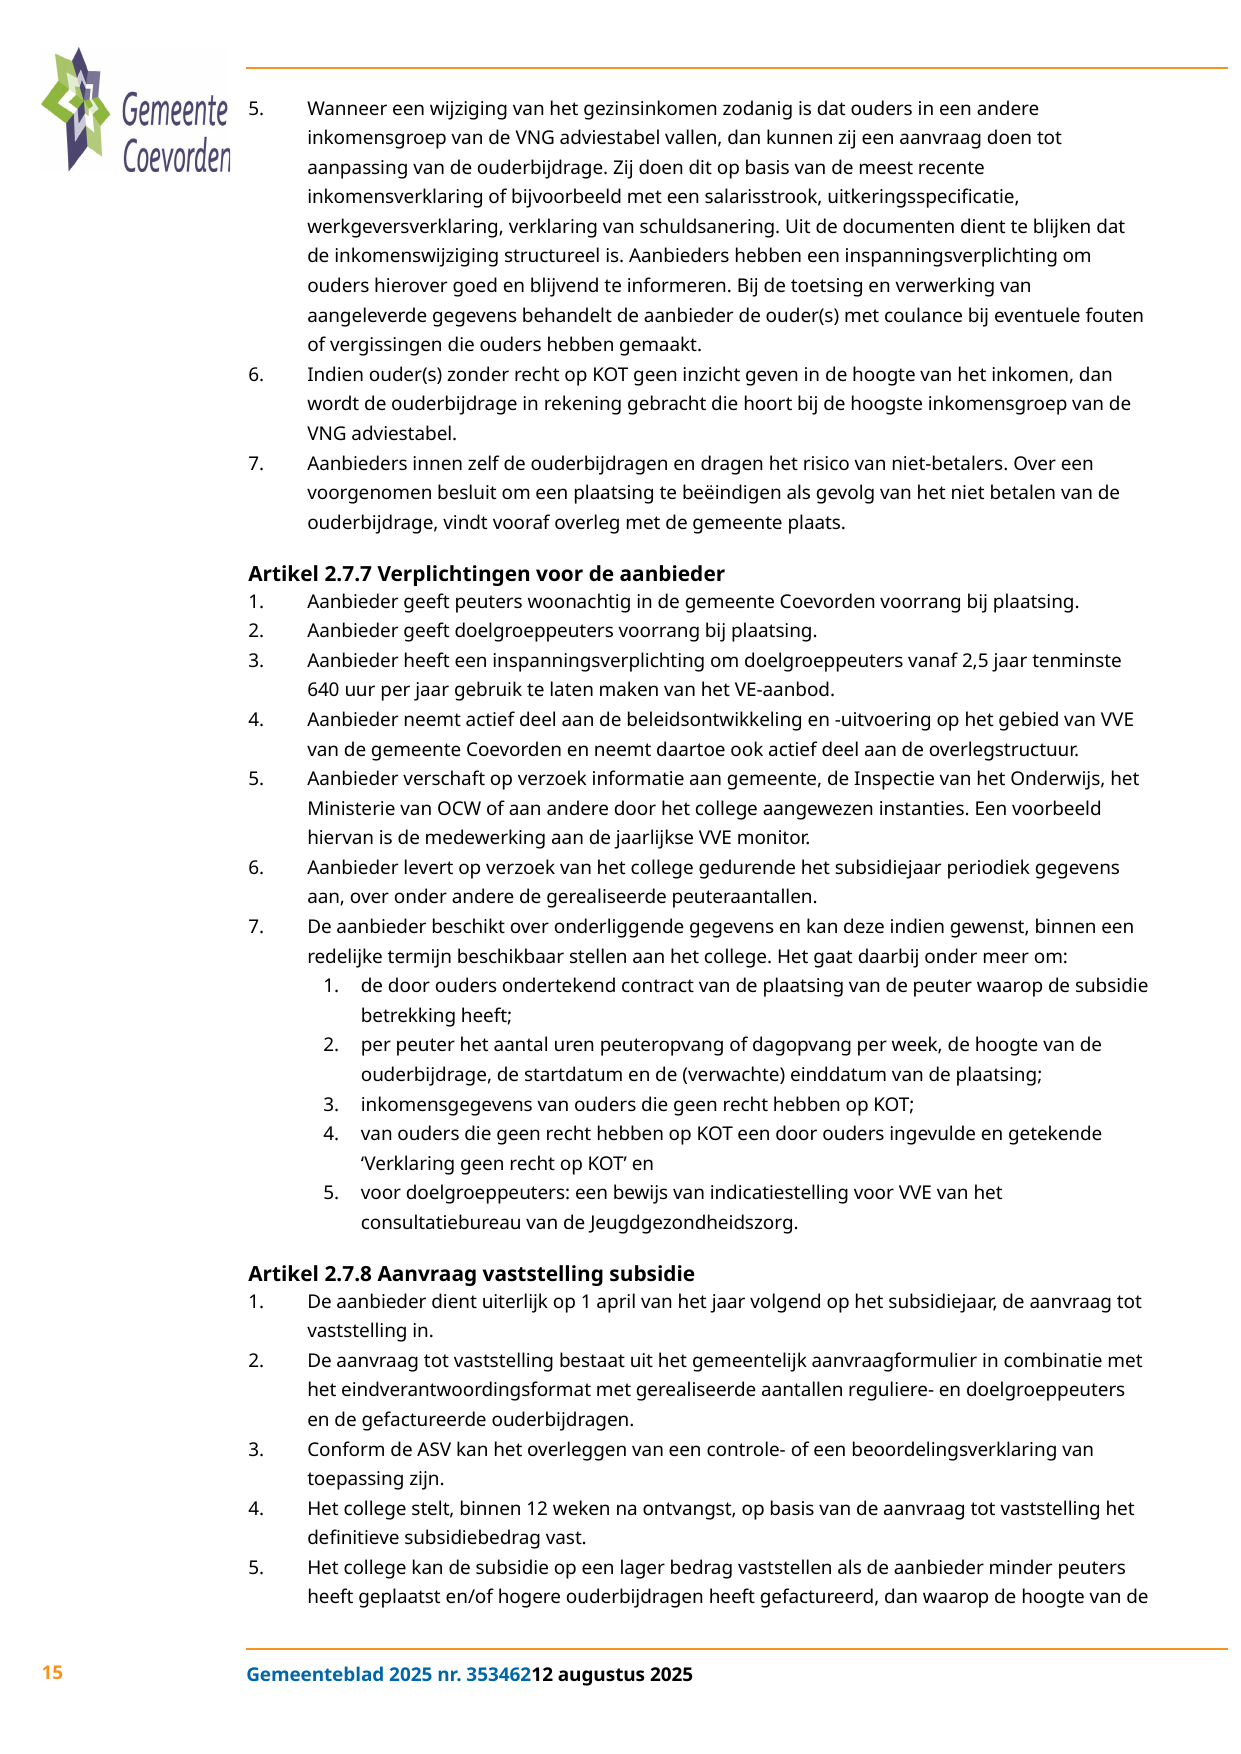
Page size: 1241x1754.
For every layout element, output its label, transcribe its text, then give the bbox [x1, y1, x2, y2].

list Conform de ASV kan het overleggen van een controle- of een beoordelingsverklaring van toepassing zijn. [248, 1436, 1152, 1491]
list Aanbieder geeft peuters woonachtig in de gemeente Coevorden voorrang bij plaatsing. [248, 588, 1152, 613]
list van ouders die geen recht hebben op KOT een door ouders ingevulde en getekende ‘Verklaring geen recht op KOT’ en [323, 1120, 1152, 1176]
list Het college kan de subsidie op een lager bedrag vaststellen als de aanbieder minder peuters heeft geplaatst en/of hogere ouderbijdragen heeft gefactureerd, dan waarop de hoogte van de [248, 1554, 1152, 1609]
list Aanbieder levert op verzoek van het college gedurende het subsidiejaar periodiek gegevens aan, over onder andere de gerealiseerde peuteraantallen. [248, 854, 1152, 909]
list Aanbieder neemt actief deel aan de beleidsontwikkeling en -uitvoering op het gebied van VVE van de gemeente Coevorden en neemt daartoe ook actief deel aan de overlegstructuur. [248, 706, 1152, 761]
list Aanbieder heeft een inspanningsverplichting om doelgroeppeuters vanaf 2,5 jaar tenminste 640 uur per jaar gebruik te laten maken van het VE-aanbod. [248, 647, 1152, 702]
list voor doelgroeppeuters: een bewijs van indicatiestelling voor VVE van het consultatiebureau van de Jeugdgezondheidszorg. [323, 1179, 1152, 1235]
text Artikel 2.7.8 Aanvraag vaststelling subsidie [248, 1259, 1152, 1288]
list De aanbieder dient uiterlijk op 1 april van het jaar volgend op het subsidiejaar, de aanvraag tot vaststelling in. [248, 1288, 1152, 1343]
list De aanvraag tot vaststelling bestaat uit het gemeentelijk aanvraagformulier in combinatie met het eindverantwoordingsformat met gerealiseerde aantallen reguliere- en doelgroeppeuters en de gefactureerde ouderbijdragen. [248, 1347, 1152, 1432]
list de door ouders ondertekend contract van de plaatsing van de peuter waarop de subsidie betrekking heeft; [323, 972, 1152, 1028]
list Aanbieder verschaft op verzoek informatie aan gemeente, de Inspectie van het Onderwijs, het Ministerie van OCW of aan andere door het college aangewezen instanties. Een voorbeeld hiervan is de medewerking aan de jaarlijkse VVE monitor. [248, 765, 1152, 850]
list inkomensgegevens van ouders die geen recht hebben op KOT; [323, 1091, 1152, 1116]
picture [41, 47, 231, 172]
list per peuter het aantal uren peuteropvang of dagopvang per week, de hoogte van de ouderbijdrage, de startdatum en de (verwachte) einddatum van de plaatsing; [323, 1032, 1152, 1087]
list Indien ouder(s) zonder recht op KOT geen inzicht geven in de hoogte van het inkomen, dan wordt de ouderbijdrage in rekening gebracht die hoort bij de hoogste inkomensgroep van de VNG adviestabel. [248, 361, 1152, 446]
text Artikel 2.7.7 Verplichtingen voor de aanbieder [248, 559, 1152, 588]
list De aanbieder beschikt over onderliggende gegevens en kan deze indien gewenst, binnen een redelijke termijn beschikbaar stellen aan het college. Het gaat daarbij onder meer om: [248, 913, 1152, 968]
list Aanbieder geeft doelgroeppeuters voorrang bij plaatsing. [248, 617, 1152, 643]
list Het college stelt, binnen 12 weken na ontvangst, op basis van de aanvraag tot vaststelling het definitieve subsidiebedrag vast. [248, 1495, 1152, 1550]
list Aanbieders innen zelf de ouderbijdragen en dragen het risico van niet-betalers. Over een voorgenomen besluit om een plaatsing te beëindigen als gevolg van het niet betalen van de ouderbijdrage, vindt vooraf overleg met de gemeente plaats. [248, 450, 1152, 535]
list Wanneer een wijziging van het gezinsinkomen zodanig is dat ouders in een andere inkomensgroep van de VNG adviestabel vallen, dan kunnen zij een aanvraag doen tot aanpassing van de ouderbijdrage. Zij doen dit op basis van de meest recente inkomensverklaring of bijvoorbeeld met een salarisstrook, uitkeringsspecificatie, werkgeversverklaring, verklaring van schuldsanering. Uit de documenten dient te blijken dat de inkomenswijziging structureel is. Aanbieders hebben een inspanningsverplichting om ouders hierover goed en blijvend te informeren. Bij de toetsing en verwerking van aangeleverde gegevens behandelt de aanbieder de ouder(s) met coulance bij eventuele fouten of vergissingen die ouders hebben gemaakt. [248, 95, 1152, 357]
